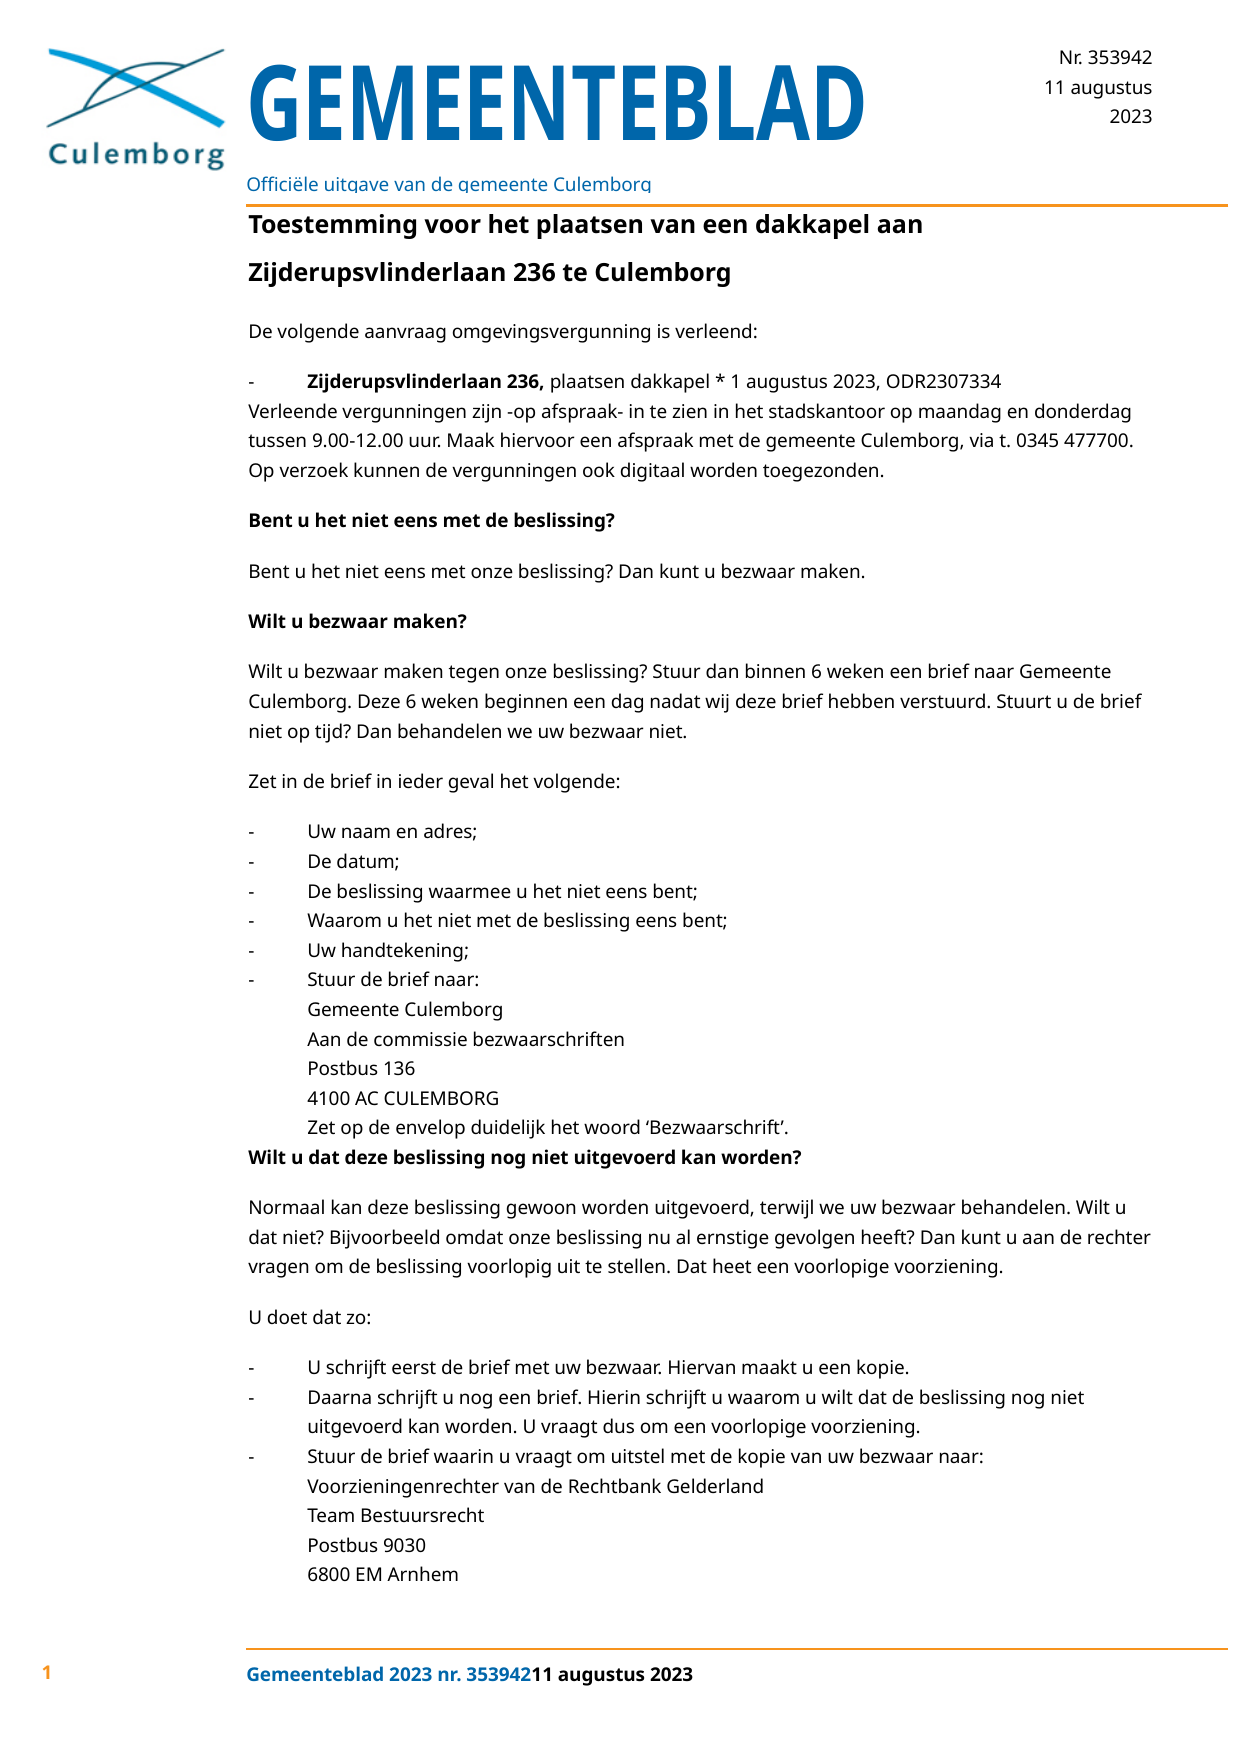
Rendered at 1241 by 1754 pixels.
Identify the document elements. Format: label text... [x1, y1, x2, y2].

list Zet op de envelop duidelijk het woord ‘Bezwaarschrift’. [248, 1114, 1152, 1140]
picture [41, 47, 231, 172]
text Verleende vergunningen zijn -op afspraak- in te zien in het stadskantoor op maandag en donderdag tussen 9.00-12.00 uur. Maak hiervoor een afspraak met de gemeente Culemborg, via t. 0345 477700. Op verzoek kunnen de vergunningen ook digitaal worden toegezonden. [248, 398, 1152, 483]
list Uw handtekening; [248, 937, 1152, 963]
list 6800 EM Arnhem [248, 1562, 1152, 1587]
text Wilt u bezwaar maken? [248, 608, 1152, 634]
text Wilt u dat deze beslissing nog niet uitgevoerd kan worden? [248, 1144, 1152, 1170]
list Stuur de brief naar: [248, 967, 1152, 992]
text De volgende aanvraag omgevingsvergunning is verleend: [248, 318, 1152, 344]
list Team Bestuursrecht [248, 1502, 1152, 1528]
text Wilt u bezwaar maken tegen onze beslissing? Stuur dan binnen 6 weken een brief naar Gemeente Culemborg. Deze 6 weken beginnen een dag nadat wij deze brief hebben verstuurd. Stuurt u de brief niet op tijd? Dan behandelen we uw bezwaar niet. [248, 659, 1152, 744]
list Waarom u het niet met de beslissing eens bent; [248, 907, 1152, 933]
list De beslissing waarmee u het niet eens bent; [248, 878, 1152, 904]
list Aan de commissie bezwaarschriften [248, 1026, 1152, 1052]
list Daarna schrijft u nog een brief. Hierin schrijft u waarom u wilt dat de beslissing nog niet uitgevoerd kan worden. U vraagt dus om een voorlopige voorziening. [248, 1384, 1152, 1439]
text Zet in de brief in ieder geval het volgende: [248, 768, 1152, 794]
list U schrijft eerst de brief met uw bezwaar. Hiervan maakt u een kopie. [248, 1354, 1152, 1380]
list Uw naam en adres; [248, 819, 1152, 844]
list Voorzieningenrechter van de Rechtbank Gelderland [248, 1473, 1152, 1499]
list 4100 AC CULEMBORG [248, 1085, 1152, 1111]
text U doet dat zo: [248, 1304, 1152, 1330]
text Bent u het niet eens met onze beslissing? Dan kunt u bezwaar maken. [248, 558, 1152, 584]
list Gemeente Culemborg [248, 996, 1152, 1022]
text Toestemming voor het plaatsen van een dakkapel aan Zijderupsvlinderlaan 236 te Culemborg [248, 207, 1152, 288]
list Postbus 136 [248, 1055, 1152, 1081]
text Bent u het niet eens met de beslissing? [248, 507, 1152, 533]
list De datum; [248, 848, 1152, 874]
list Stuur de brief waarin u vraagt om uitstel met de kopie van uw bezwaar naar: [248, 1443, 1152, 1469]
text Normaal kan deze beslissing gewoon worden uitgevoerd, terwijl we uw bezwaar behandelen. Wilt u dat niet? Bijvoorbeeld omdat onze beslissing nu al ernstige gevolgen heeft? Dan kunt u aan de rechter vragen om de beslissing voorlopig uit te stellen. Dat heet een voorlopige voorziening. [248, 1194, 1152, 1279]
list Zijderupsvlinderlaan 236, plaatsen dakkapel * 1 augustus 2023, ODR2307334 [248, 368, 1152, 394]
list Postbus 9030 [248, 1532, 1152, 1558]
